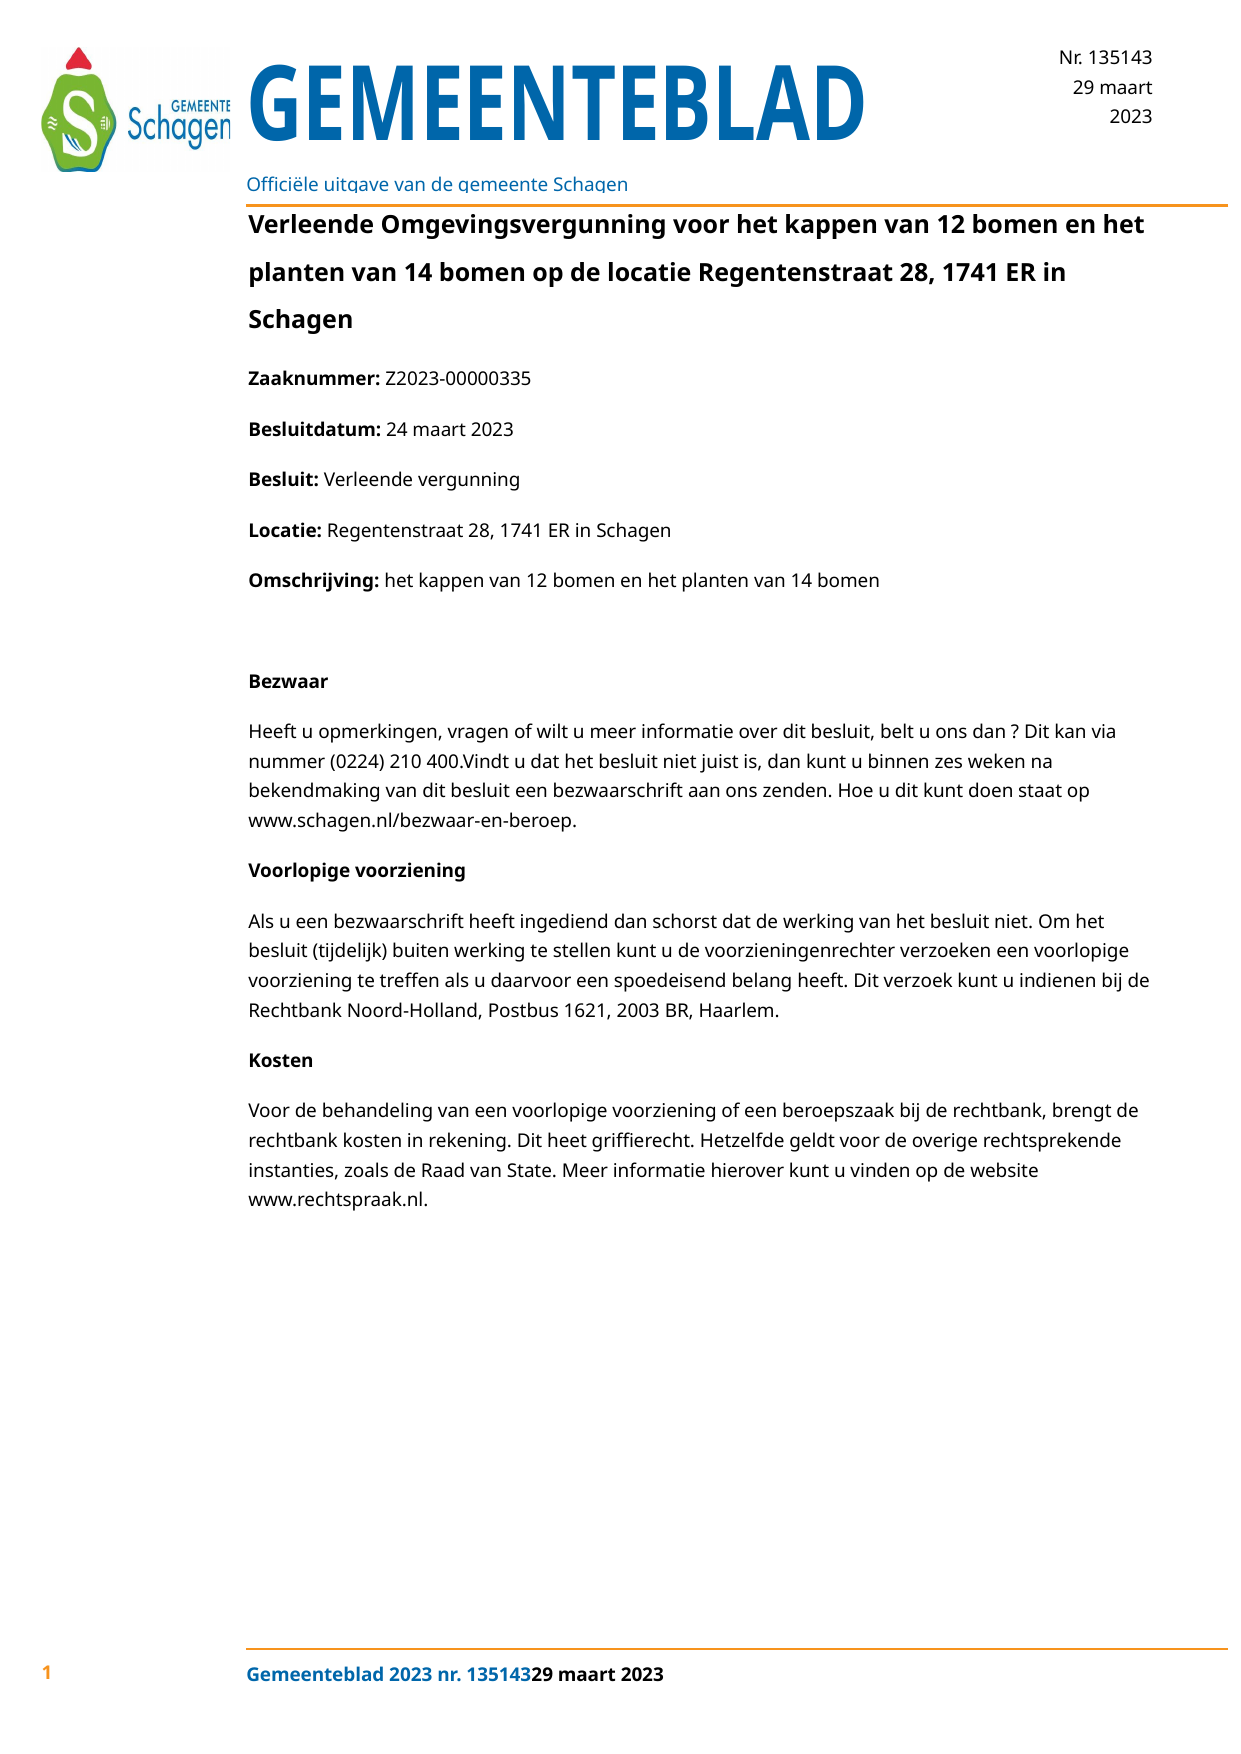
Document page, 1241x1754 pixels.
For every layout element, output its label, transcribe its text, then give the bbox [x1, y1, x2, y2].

text Besluitdatum: 24 maart 2023 [248, 416, 1152, 442]
picture [41, 47, 231, 172]
text Omschrijving: het kappen van 12 bomen en het planten van 14 bomen [248, 567, 1152, 593]
text Besluit: Verleende vergunning [248, 466, 1152, 492]
text Bezwaar [248, 668, 1152, 694]
text Kosten [248, 1047, 1152, 1073]
text Voorlopige voorziening [248, 858, 1152, 883]
text Als u een bezwaarschrift heeft ingediend dan schorst dat de werking van het besluit niet. Om het besluit (tijdelijk) buiten werking te stellen kunt u de voorzieningenrechter verzoeken een voorlopige voorziening te treffen als u daarvoor een spoedeisend belang heeft. Dit verzoek kunt u indienen bij de Rechtbank Noord-Holland, Postbus 1621, 2003 BR, Haarlem. [248, 908, 1152, 1022]
text Voor de behandeling van een voorlopige voorziening of een beroepszaak bij de rechtbank, brengt de rechtbank kosten in rekening. Dit heet griffierecht. Hetzelfde geldt voor de overige rechtsprekende instanties, zoals de Raad van State. Meer informatie hierover kunt u vinden op de website www.rechtspraak.nl. [248, 1098, 1152, 1212]
text Heeft u opmerkingen, vragen of wilt u meer informatie over dit besluit, belt u ons dan ? Dit kan via nummer (0224) 210 400.Vindt u dat het besluit niet juist is, dan kunt u binnen zes weken na bekendmaking van dit besluit een bezwaarschrift aan ons zenden. Hoe u dit kunt doen staat op www.schagen.nl/bezwaar-en-beroep. [248, 718, 1152, 833]
text Verleende Omgevingsvergunning voor het kappen van 12 bomen en het planten van 14 bomen op de locatie Regentenstraat 28, 1741 ER in Schagen [248, 207, 1152, 336]
text Locatie: Regentenstraat 28, 1741 ER in Schagen [248, 517, 1152, 542]
text Zaaknummer: Z2023-00000335 [248, 366, 1152, 391]
